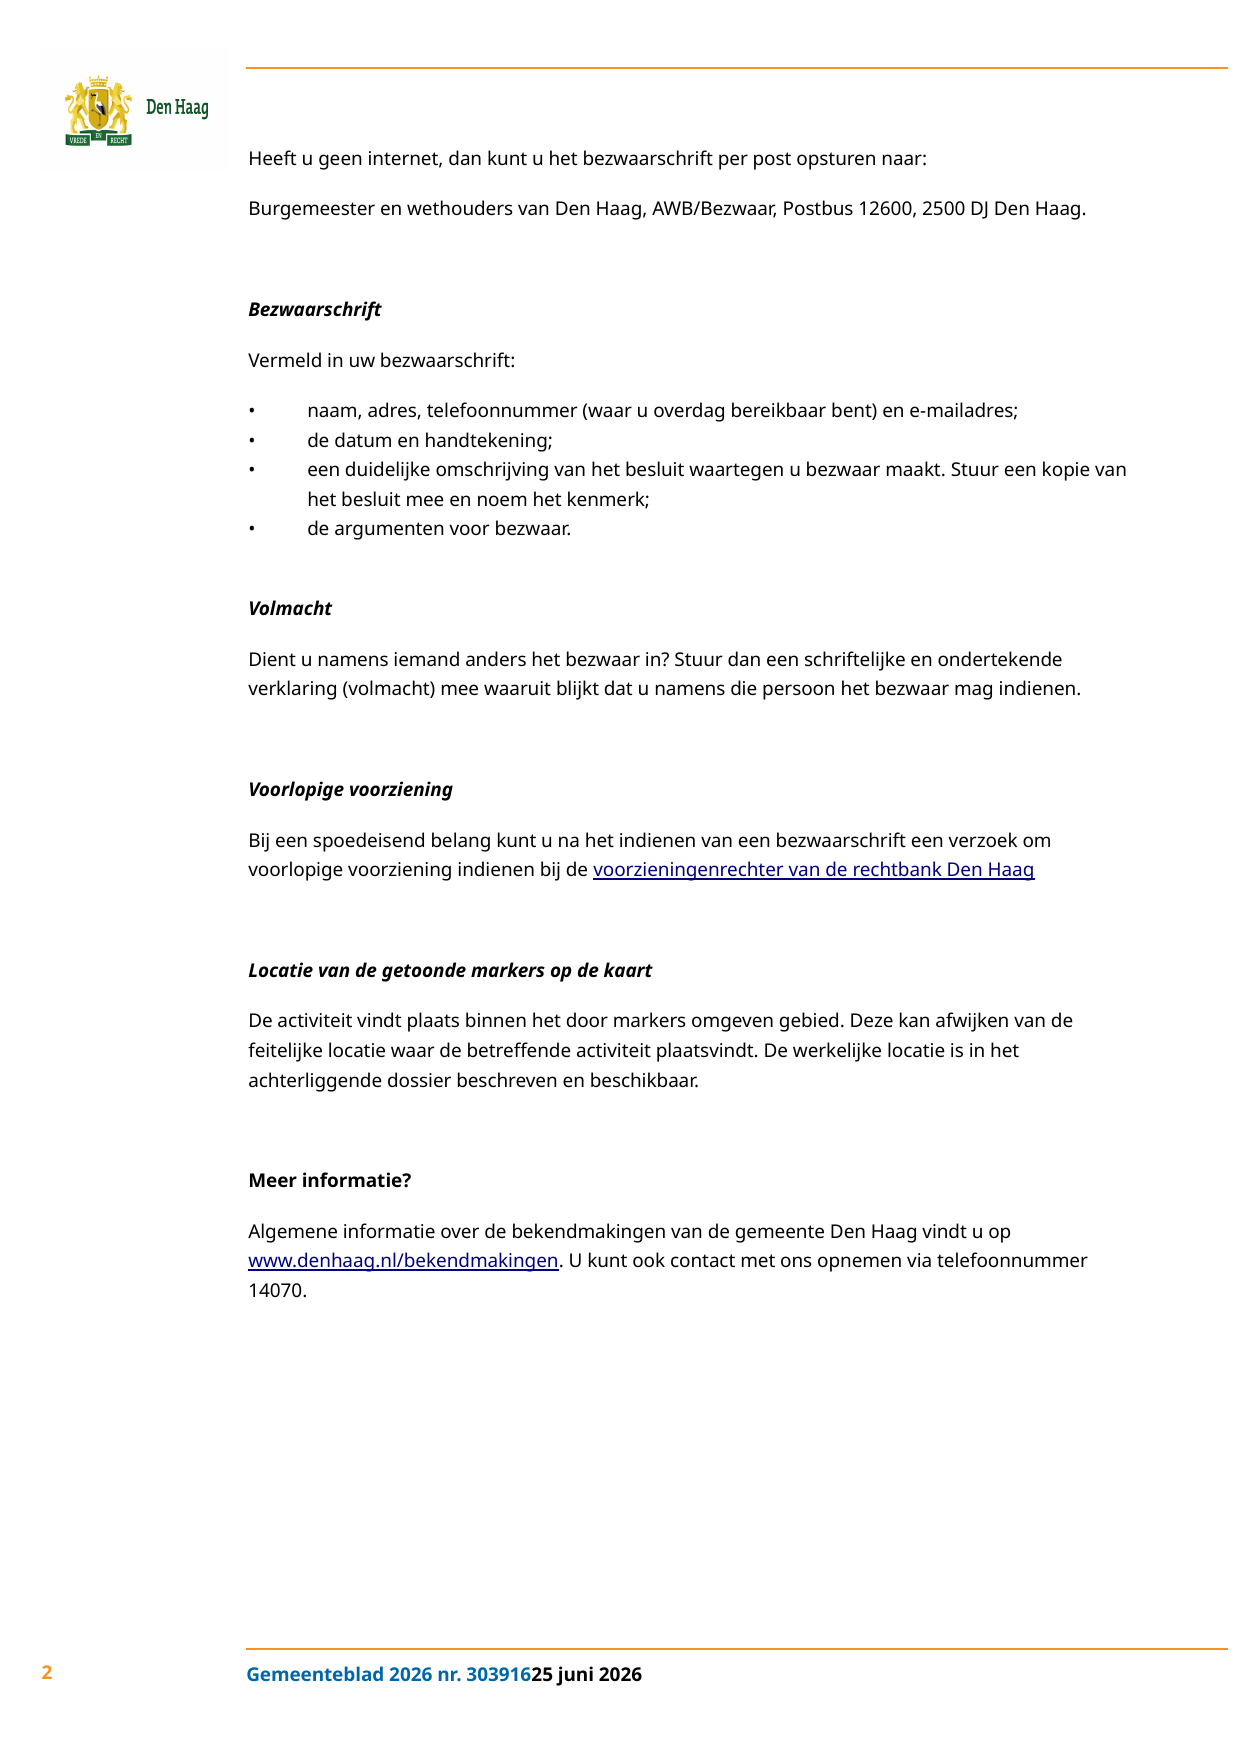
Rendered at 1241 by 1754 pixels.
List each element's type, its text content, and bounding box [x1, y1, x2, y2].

text Vermeld in uw bezwaarschrift: [248, 347, 1152, 373]
picture [41, 47, 231, 172]
text Locatie van de getoonde markers op de kaart [248, 957, 1152, 983]
text Volmacht [248, 596, 1152, 621]
list een duidelijke omschrijving van het besluit waartegen u bezwaar maakt. Stuur een kopie van het besluit mee en noem het kenmerk; [248, 456, 1152, 512]
text Meer informatie? [248, 1168, 1152, 1193]
text Bezwaarschrift [248, 296, 1152, 322]
text Algemene informatie over de bekendmakingen van de gemeente Den Haag vindt u op www.denhaag.nl/bekendmakingen. U kunt ook contact met ons opnemen via telefoonnummer 14070. [248, 1218, 1152, 1303]
text De activiteit vindt plaats binnen het door markers omgeven gebied. Deze kan afwijken van de feitelijke locatie waar de betreffende activiteit plaatsvindt. De werkelijke locatie is in het achterliggende dossier beschreven en beschikbaar. [248, 1008, 1152, 1093]
text Voorlopige voorziening [248, 776, 1152, 802]
text Heeft u geen internet, dan kunt u het bezwaarschrift per post opsturen naar: [248, 145, 1152, 171]
list de argumenten voor bezwaar. [248, 516, 1152, 541]
text Bij een spoedeisend belang kunt u na het indienen van een bezwaarschrift een verzoek om voorlopige voorziening indienen bij de voorzieningenrechter van de rechtbank Den Haag [248, 827, 1152, 882]
list de datum en handtekening; [248, 427, 1152, 453]
text Burgemeester en wethouders van Den Haag, AWB/Bezwaar, Postbus 12600, 2500 DJ Den Haag. [248, 196, 1152, 221]
text Dient u namens iemand anders het bezwaar in? Stuur dan een schriftelijke en ondertekende verklaring (volmacht) mee waaruit blijkt dat u namens die persoon het bezwaar mag indienen. [248, 646, 1152, 701]
list naam, adres, telefoonnummer (waar u overdag bereikbaar bent) en e-mailadres; [248, 397, 1152, 423]
